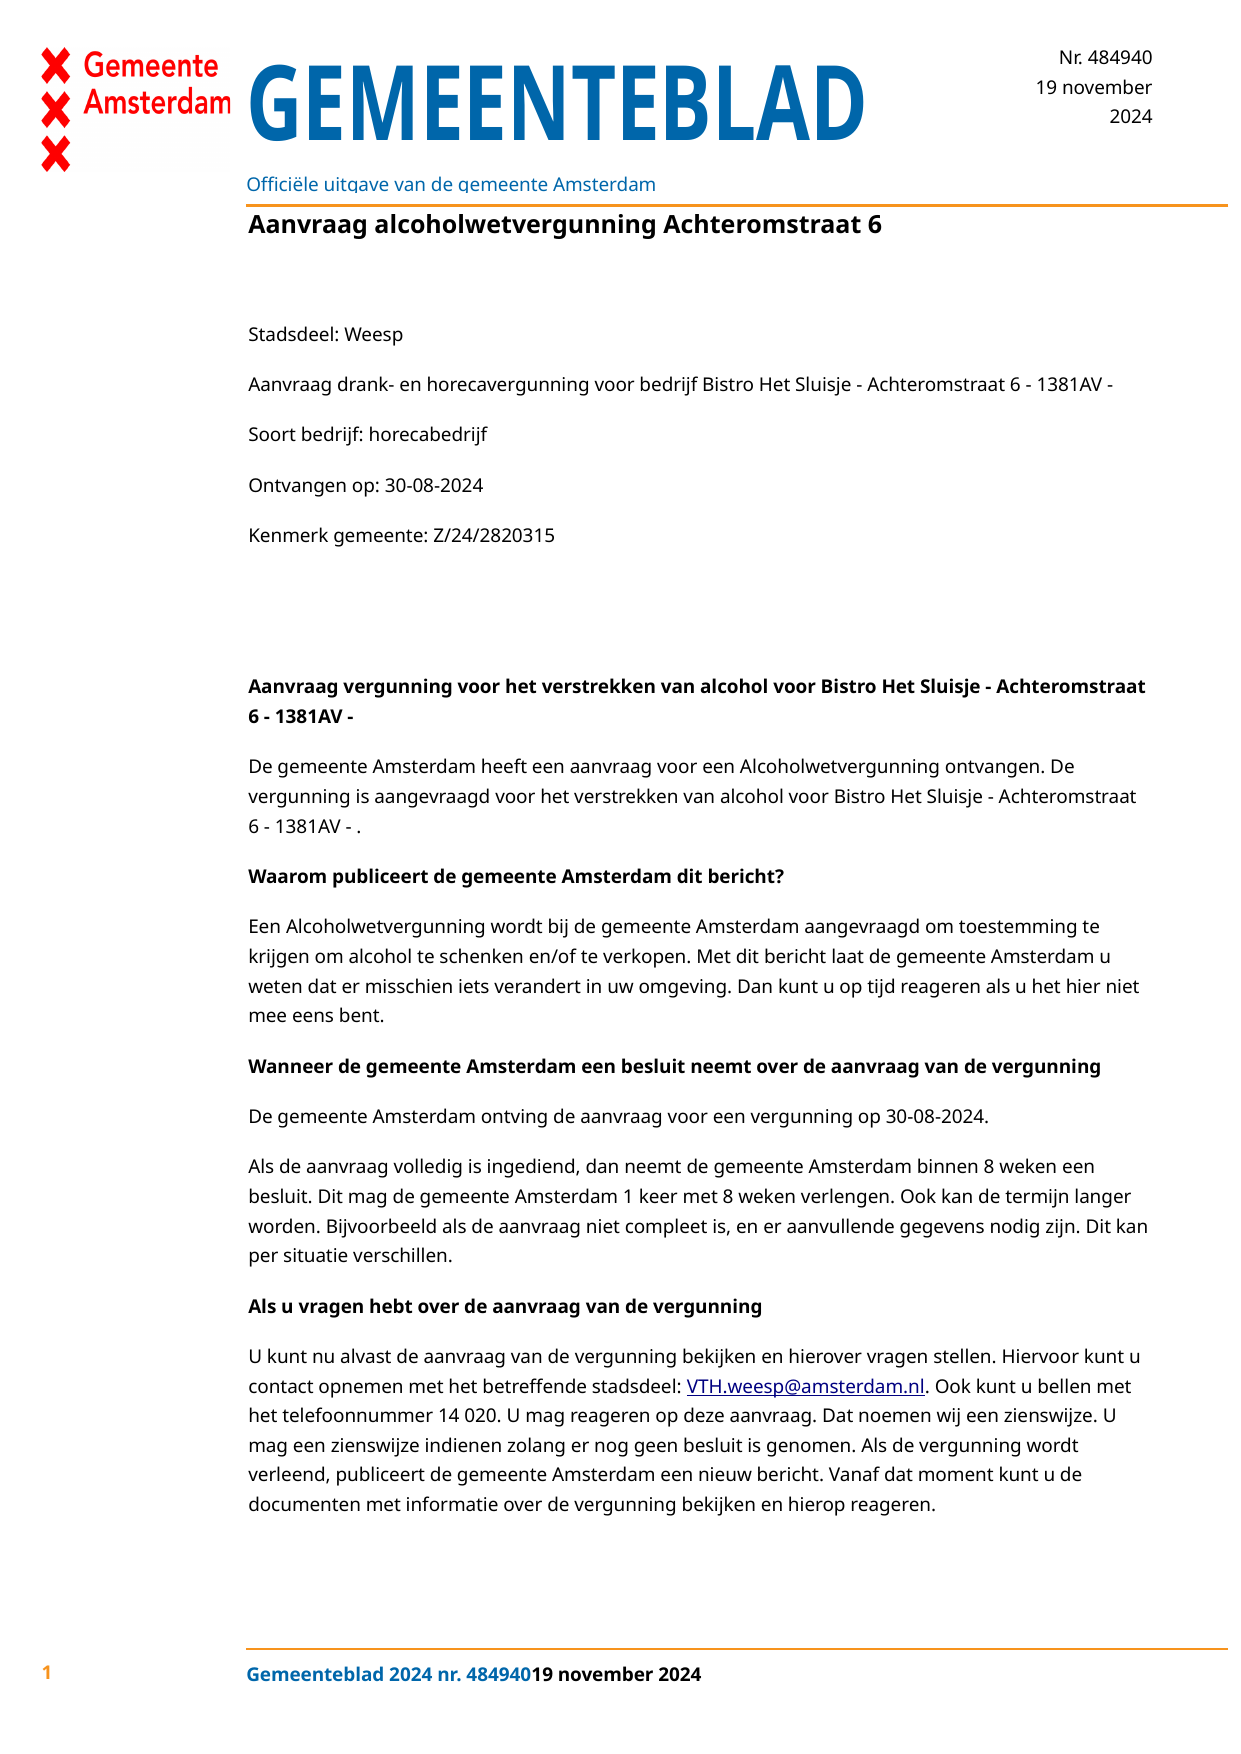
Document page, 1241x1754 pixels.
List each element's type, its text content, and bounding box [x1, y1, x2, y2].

text Ontvangen op: 30-08-2024 [248, 472, 1152, 498]
text Als u vragen hebt over de aanvraag van de vergunning [248, 1293, 1152, 1318]
text Wanneer de gemeente Amsterdam een besluit neemt over de aanvraag van de vergunning [248, 1053, 1152, 1078]
text Stadsdeel: Weesp [248, 321, 1152, 346]
text U kunt nu alvast de aanvraag van de vergunning bekijken en hierover vragen stellen. Hiervoor kunt u contact opnemen met het betreffende stadsdeel: VTH.weesp@amsterdam.nl. Ook kunt u bellen met het telefoonnummer 14 020. U mag reageren op deze aanvraag. Dat noemen wij een zienswijze. U mag een zienswijze indienen zolang er nog geen besluit is genomen. Als de vergunning wordt verleend, publiceert de gemeente Amsterdam een nieuw bericht. Vanaf dat moment kunt u de documenten met informatie over de vergunning bekijken en hierop reageren. [248, 1343, 1152, 1517]
text De gemeente Amsterdam heeft een aanvraag voor een Alcoholwetvergunning ontvangen. De vergunning is aangevraagd voor het verstrekken van alcohol voor Bistro Het Sluisje - Achteromstraat 6 - 1381AV - . [248, 754, 1152, 838]
picture [41, 47, 231, 172]
text Kenmerk gemeente: Z/24/2820315 [248, 522, 1152, 548]
text Een Alcoholwetvergunning wordt bij de gemeente Amsterdam aangevraagd om toestemming te krijgen om alcohol te schenken en/of te verkopen. Met dit bericht laat de gemeente Amsterdam u weten dat er misschien iets verandert in uw omgeving. Dan kunt u op tijd reageren als u het hier niet mee eens bent. [248, 914, 1152, 1028]
text Aanvraag vergunning voor het verstrekken van alcohol voor Bistro Het Sluisje - Achteromstraat 6 - 1381AV - [248, 674, 1152, 729]
text Aanvraag alcoholwetvergunning Achteromstraat 6 [248, 207, 1152, 241]
text Waarom publiceert de gemeente Amsterdam dit bericht? [248, 863, 1152, 889]
text Aanvraag drank- en horecavergunning voor bedrijf Bistro Het Sluisje - Achteromstraat 6 - 1381AV - [248, 371, 1152, 397]
text Als de aanvraag volledig is ingediend, dan neemt de gemeente Amsterdam binnen 8 weken een besluit. Dit mag de gemeente Amsterdam 1 keer met 8 weken verlengen. Ook kan de termijn langer worden. Bijvoorbeeld als de aanvraag niet compleet is, en er aanvullende gegevens nodig zijn. Dit kan per situatie verschillen. [248, 1154, 1152, 1268]
text De gemeente Amsterdam ontving de aanvraag voor een vergunning op 30-08-2024. [248, 1103, 1152, 1129]
text Soort bedrijf: horecabedrijf [248, 422, 1152, 447]
